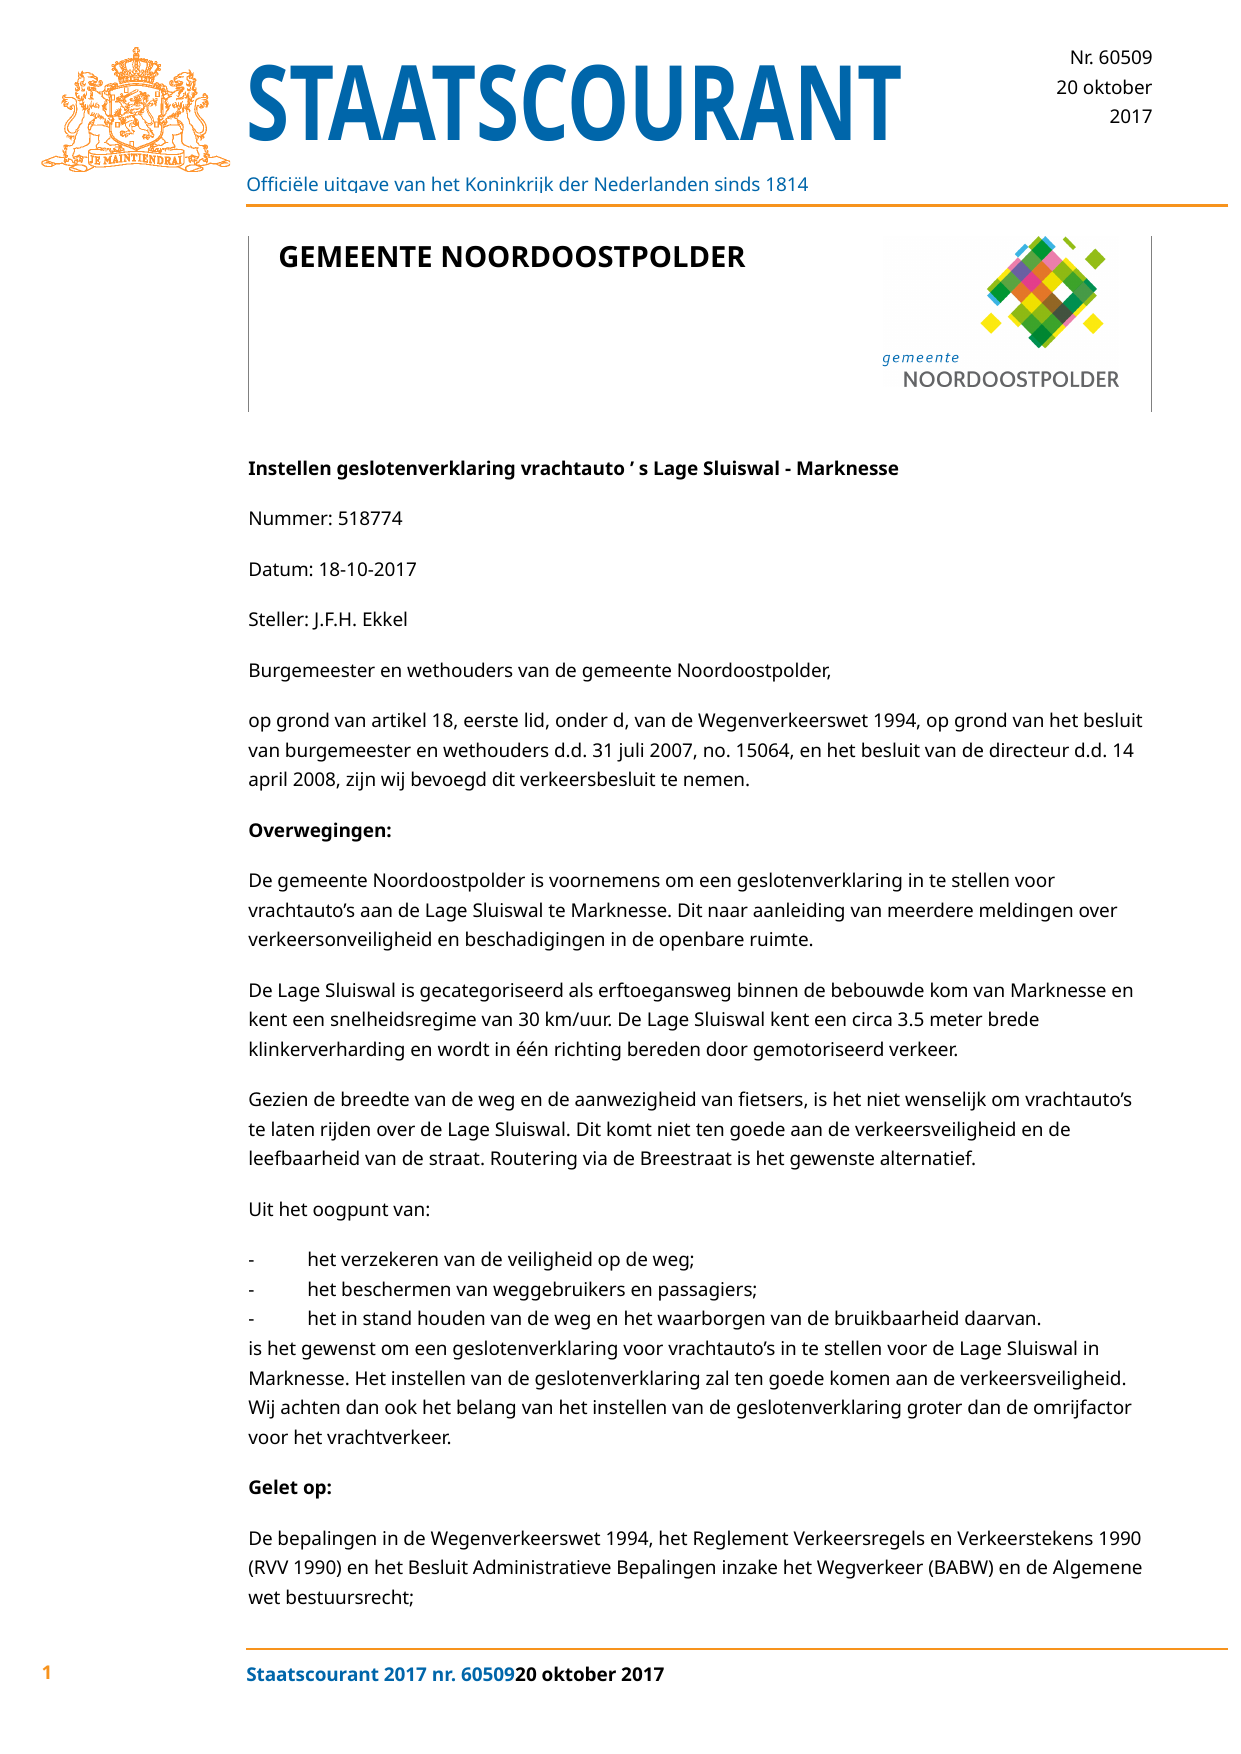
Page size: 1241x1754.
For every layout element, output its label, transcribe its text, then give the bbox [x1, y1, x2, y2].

list het in stand houden van de weg en het waarborgen van de bruikbaarheid daarvan. [248, 1306, 1152, 1331]
list het verzekeren van de veiligheid op de weg; [248, 1246, 1152, 1272]
picture [41, 47, 231, 172]
text Gelet op: [248, 1474, 1152, 1500]
text Steller: J.F.H. Ekkel [248, 606, 1152, 632]
text op grond van artikel 18, eerste lid, onder d, van de Wegenverkeerswet 1994, op grond van het besluit van burgemeester en wethouders d.d. 31 juli 2007, no. 15064, en het besluit van de directeur d.d. 14 april 2008, zijn wij bevoegd dit verkeersbesluit te nemen. [248, 707, 1152, 792]
text Instellen geslotenverklaring vrachtauto ’ s Lage Sluiswal - Marknesse [248, 455, 1152, 481]
table_header GEMEENTE NOORDOOSTPOLDER [249, 236, 850, 412]
text Datum: 18-10-2017 [248, 556, 1152, 582]
picture [882, 236, 1119, 387]
text Uit het oogpunt van: [248, 1196, 1152, 1222]
text Nummer: 518774 [248, 506, 1152, 531]
text De bepalingen in de Wegenverkeerswet 1994, het Reglement Verkeersregels en Verkeerstekens 1990 (RVV 1990) en het Besluit Administratieve Bepalingen inzake het Wegverkeer (BABW) en de Algemene wet bestuursrecht; [248, 1525, 1152, 1609]
list het beschermen van weggebruikers en passagiers; [248, 1276, 1152, 1302]
text Gezien de breedte van de weg en de aanwezigheid van fietsers, is het niet wenselijk om vrachtauto’s te laten rijden over de Lage Sluiswal. Dit komt niet ten goede aan de verkeersveiligheid en de leefbaarheid van de straat. Routering via de Breestraat is het gewenste alternatief. [248, 1086, 1152, 1171]
text is het gewenst om een geslotenverklaring voor vrachtauto’s in te stellen voor de Lage Sluiswal in Marknesse. Het instellen van de geslotenverklaring zal ten goede komen aan de verkeersveiligheid. Wij achten dan ook het belang van het instellen van de geslotenverklaring groter dan de omrijfactor voor het vrachtverkeer. [248, 1335, 1152, 1449]
table_header [850, 236, 1151, 412]
text Overwegingen: [248, 817, 1152, 842]
text De Lage Sluiswal is gecategoriseerd als erftoegansweg binnen de bebouwde kom van Marknesse en kent een snelheidsregime van 30 km/uur. De Lage Sluiswal kent een circa 3.5 meter brede klinkerverharding en wordt in één richting bereden door gemotoriseerd verkeer. [248, 977, 1152, 1062]
text De gemeente Noordoostpolder is voornemens om een geslotenverklaring in te stellen voor vrachtauto’s aan de Lage Sluiswal te Marknesse. Dit naar aanleiding van meerdere meldingen over verkeersonveiligheid en beschadigingen in de openbare ruimte. [248, 867, 1152, 952]
text Burgemeester en wethouders van de gemeente Noordoostpolder, [248, 657, 1152, 682]
